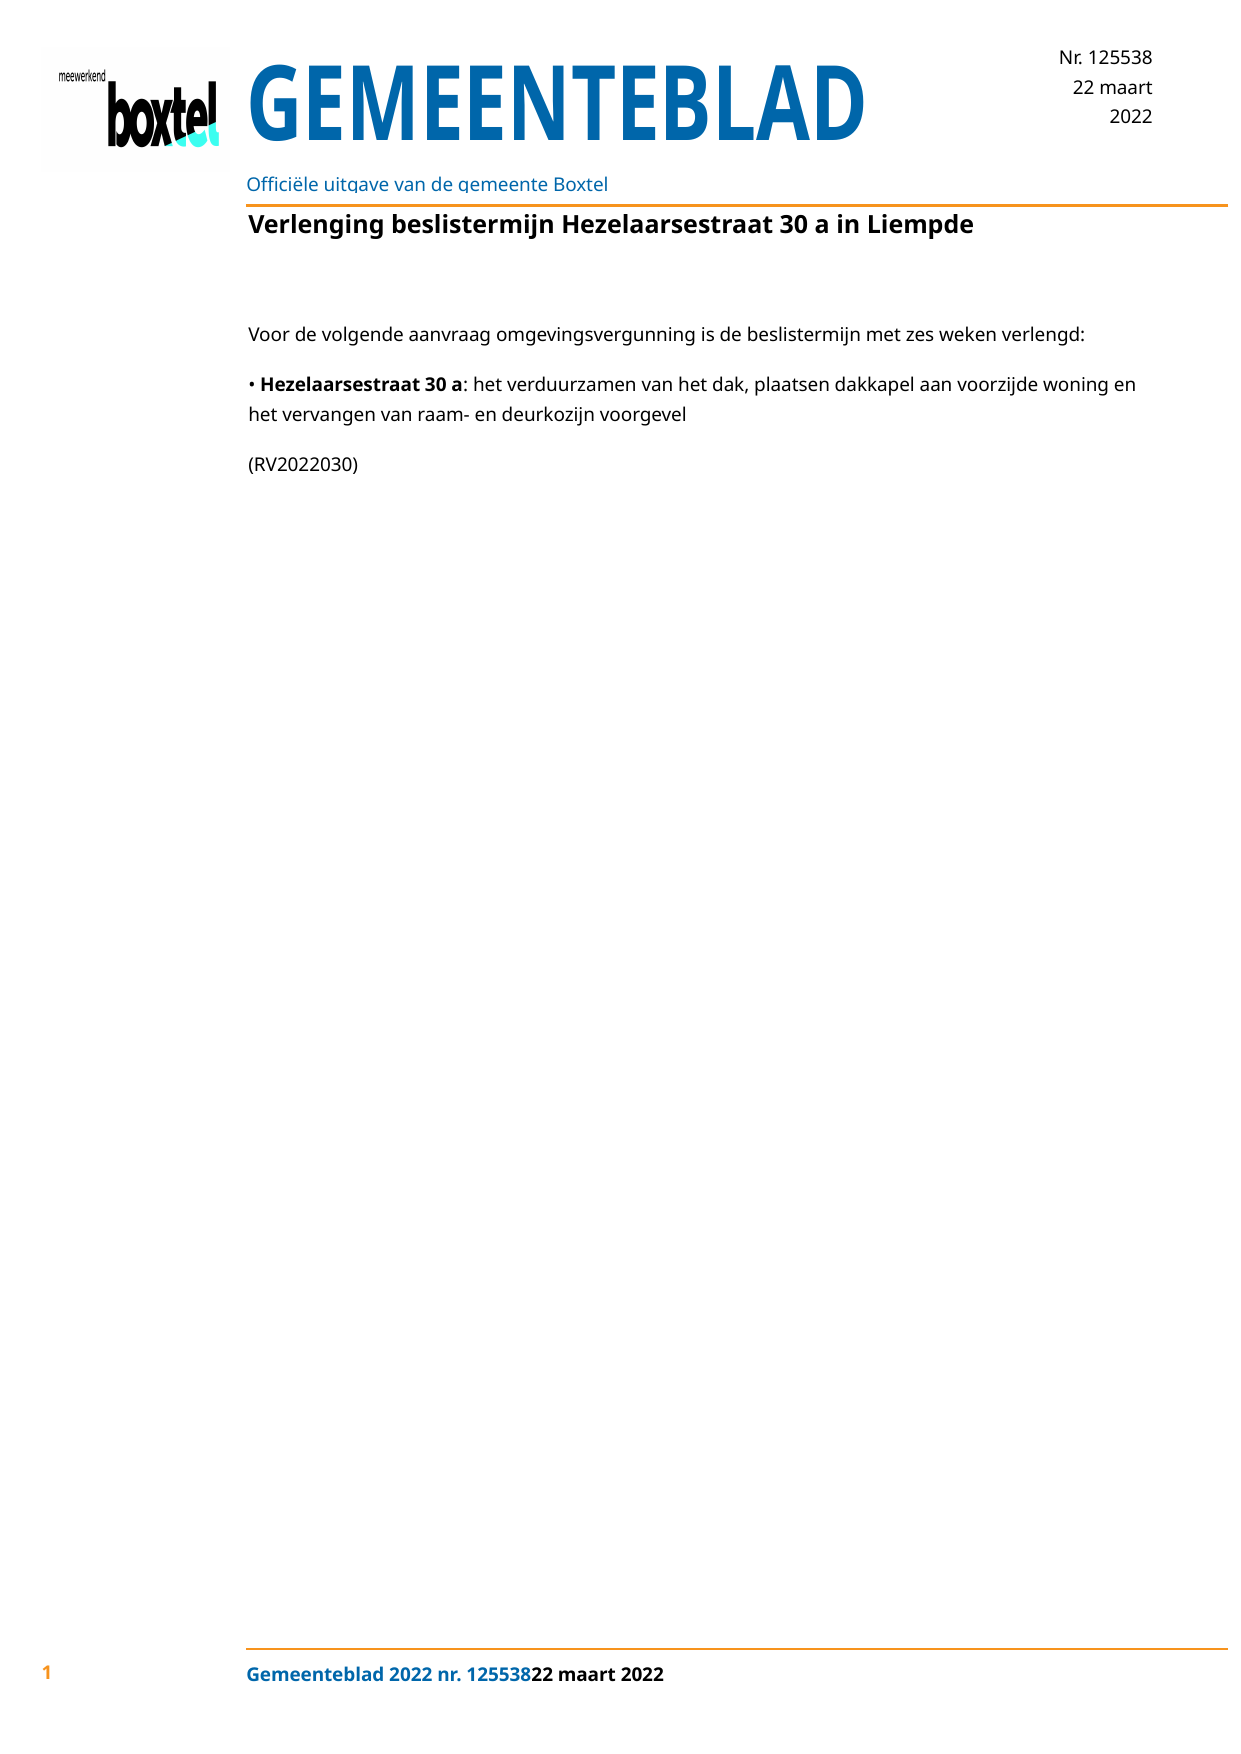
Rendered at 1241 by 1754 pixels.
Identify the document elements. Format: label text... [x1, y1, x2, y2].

text • Hezelaarsestraat 30 a: het verduurzamen van het dak, plaatsen dakkapel aan voorzijde woning en het vervangen van raam- en deurkozijn voorgevel [248, 371, 1152, 426]
text Verlenging beslistermijn Hezelaarsestraat 30 a in Liempde [248, 207, 1152, 241]
text (RV2022030) [248, 451, 1152, 477]
text Voor de volgende aanvraag omgevingsvergunning is de beslistermijn met zes weken verlengd: [248, 321, 1152, 346]
picture [41, 47, 231, 172]
